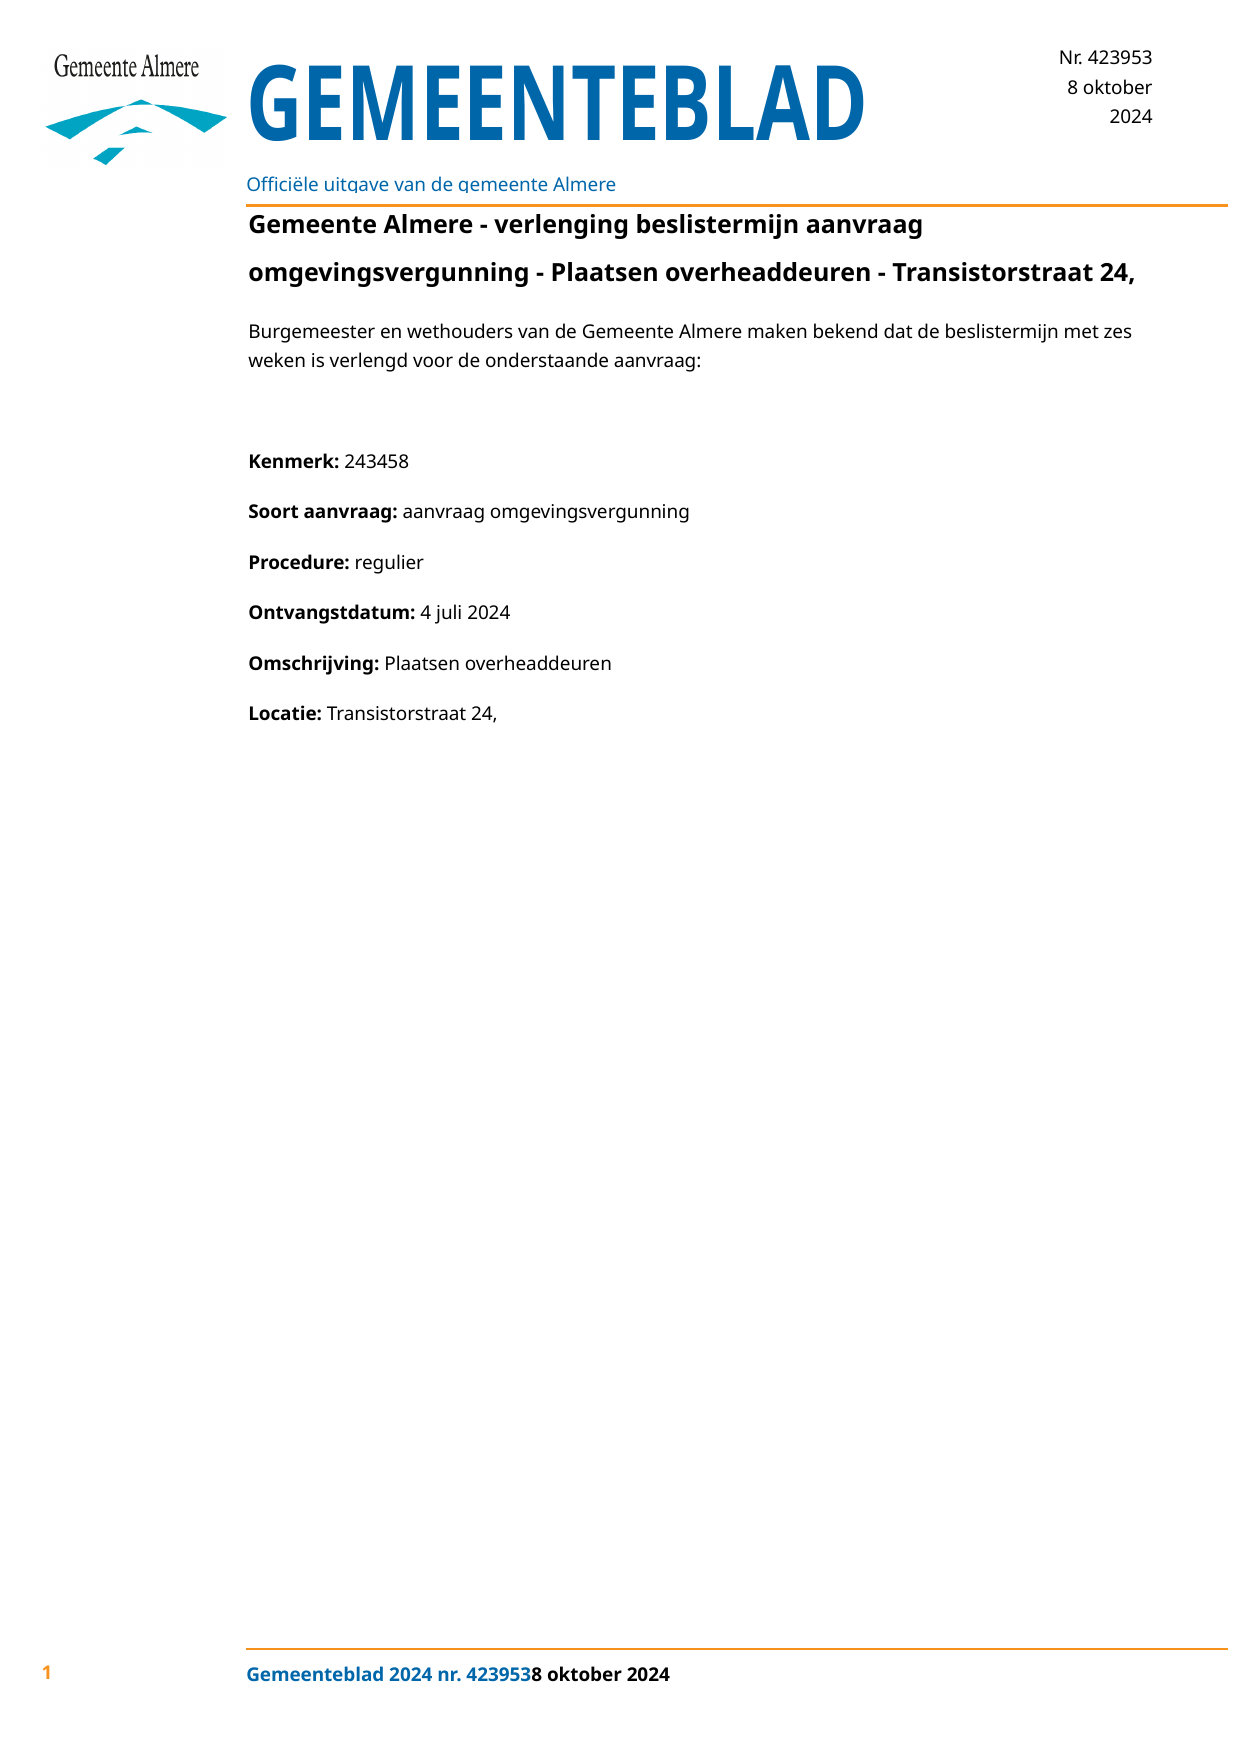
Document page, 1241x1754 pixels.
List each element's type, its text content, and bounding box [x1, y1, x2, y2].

text Omschrijving: Plaatsen overheaddeuren [248, 650, 1152, 676]
text Soort aanvraag: aanvraag omgevingsvergunning [248, 499, 1152, 524]
text Procedure: regulier [248, 549, 1152, 575]
text Gemeente Almere - verlenging beslistermijn aanvraag omgevingsvergunning - Plaatsen overheaddeuren - Transistorstraat 24, [248, 207, 1152, 288]
picture [41, 47, 231, 172]
text Burgemeester en wethouders van de Gemeente Almere maken bekend dat de beslistermijn met zes weken is verlengd voor de onderstaande aanvraag: [248, 318, 1152, 373]
text Ontvangstdatum: 4 juli 2024 [248, 599, 1152, 625]
text Locatie: Transistorstraat 24, [248, 700, 1152, 726]
text Kenmerk: 243458 [248, 448, 1152, 474]
